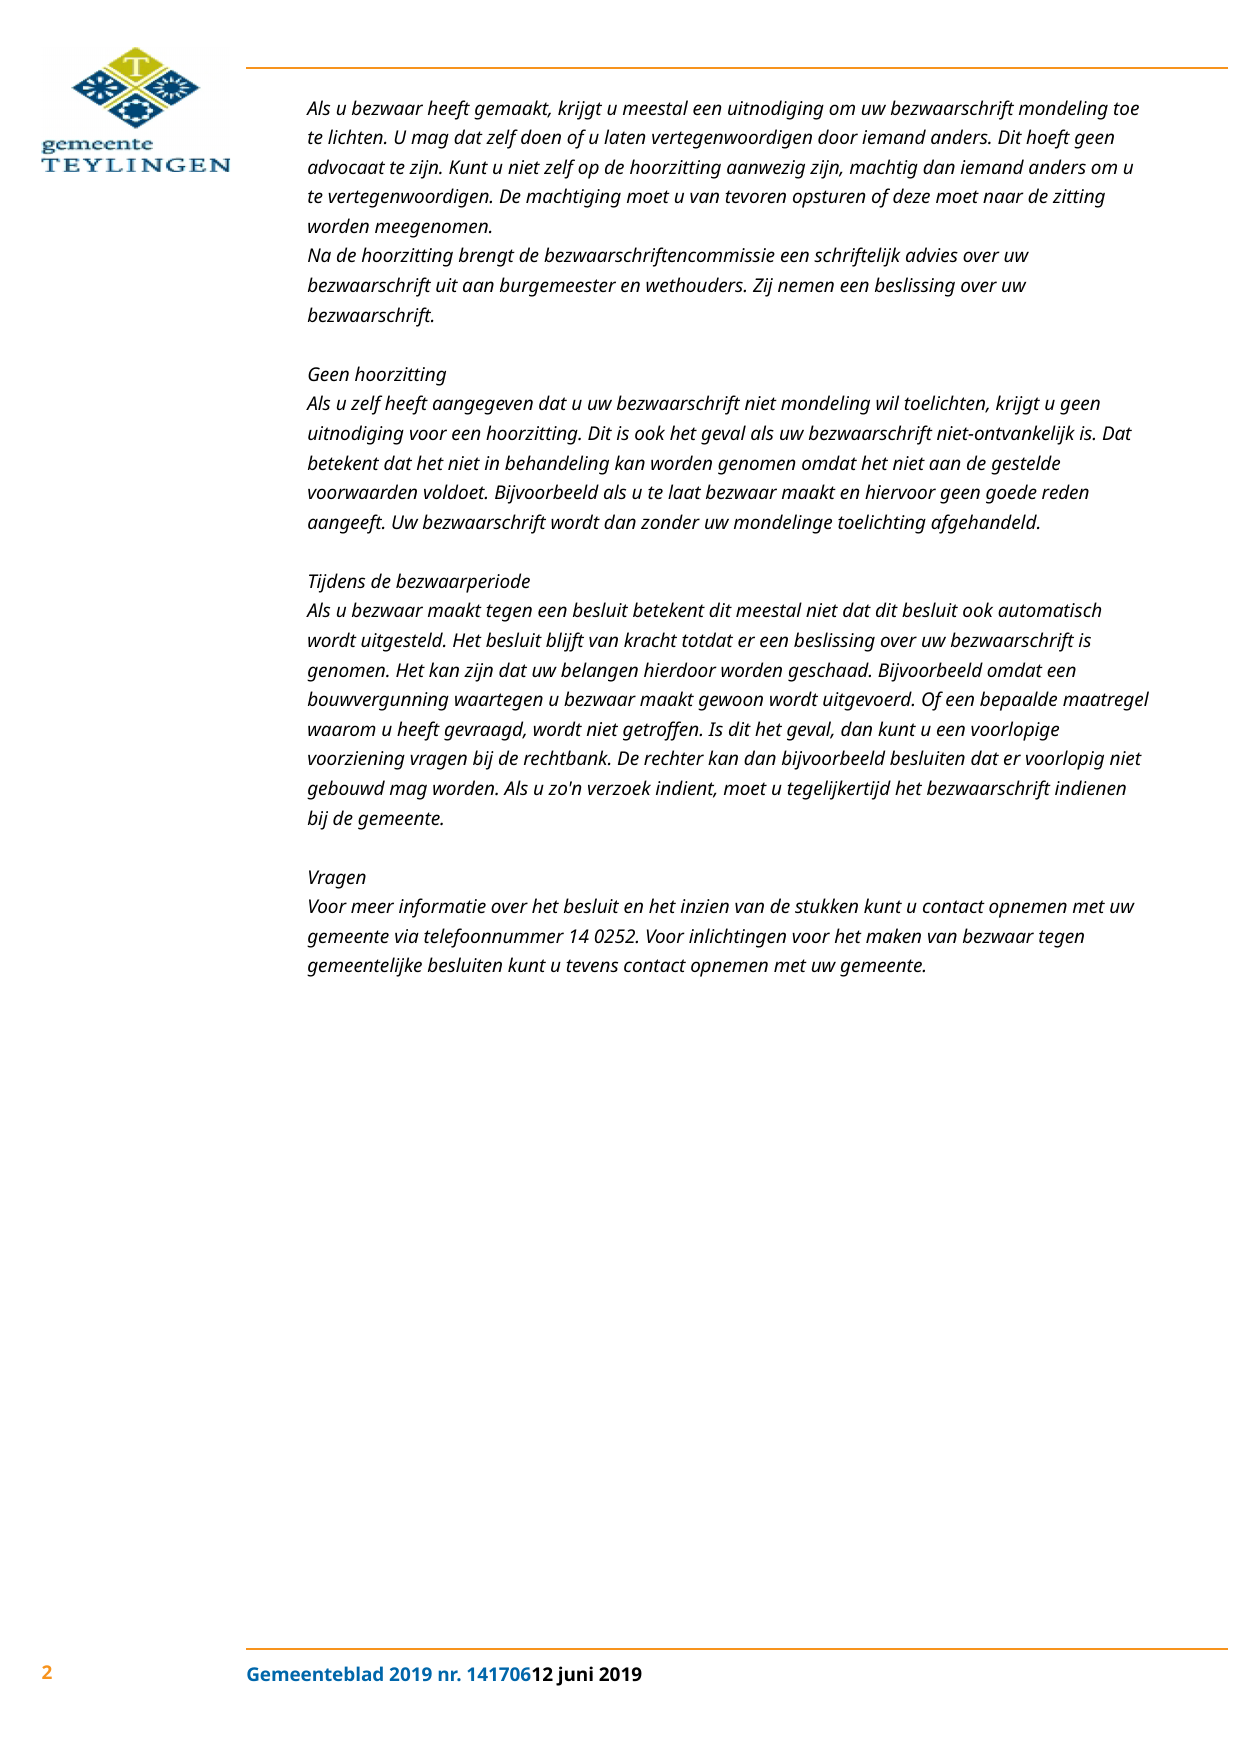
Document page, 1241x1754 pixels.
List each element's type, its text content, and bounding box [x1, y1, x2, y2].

list Tijdens de bezwaarperiode [248, 568, 1152, 594]
list Na de hoorzitting brengt de bezwaarschriftencommissie een schriftelijk advies over uw bezwaarschrift uit aan burgemeester en wethouders. Zij nemen een beslissing over uw bezwaarschrift. [248, 243, 1152, 328]
list Geen hoorzitting [248, 361, 1152, 387]
list Als u zelf heeft aangegeven dat u uw bezwaarschrift niet mondeling wil toelichten, krijgt u geen uitnodiging voor een hoorzitting. Dit is ook het geval als uw bezwaarschrift niet-ontvankelijk is. Dat betekent dat het niet in behandeling kan worden genomen omdat het niet aan de gestelde voorwaarden voldoet. Bijvoorbeeld als u te laat bezwaar maakt en hiervoor geen goede reden aangeeft. Uw bezwaarschrift wordt dan zonder uw mondelinge toelichting afgehandeld. [248, 391, 1152, 535]
list Voor meer informatie over het besluit en het inzien van de stukken kunt u contact opnemen met uw gemeente via telefoonnummer 14 0252. Voor inlichtingen voor het maken van bezwaar tegen gemeentelijke besluiten kunt u tevens contact opnemen met uw gemeente. [248, 893, 1152, 978]
list Als u bezwaar maakt tegen een besluit betekent dit meestal niet dat dit besluit ook automatisch wordt uitgesteld. Het besluit blijft van kracht totdat er een beslissing over uw bezwaarschrift is genomen. Het kan zijn dat uw belangen hierdoor worden geschaad. Bijvoorbeeld omdat een bouwvergunning waartegen u bezwaar maakt gewoon wordt uitgevoerd. Of een bepaalde maatregel waarom u heeft gevraagd, wordt niet getroffen. Is dit het geval, dan kunt u een voorlopige voorziening vragen bij de rechtbank. De rechter kan dan bijvoorbeeld besluiten dat er voorlopig niet gebouwd mag worden. Als u zo'n verzoek indient, moet u tegelijkertijd het bezwaarschrift indienen bij de gemeente. [248, 598, 1152, 831]
list Als u bezwaar heeft gemaakt, krijgt u meestal een uitnodiging om uw bezwaarschrift mondeling toe te lichten. U mag dat zelf doen of u laten vertegenwoordigen door iemand anders. Dit hoeft geen advocaat te zijn. Kunt u niet zelf op de hoorzitting aanwezig zijn, machtig dan iemand anders om u te vertegenwoordigen. De machtiging moet u van tevoren opsturen of deze moet naar de zitting worden meegenomen. [248, 95, 1152, 239]
picture [41, 47, 231, 172]
list Vragen [248, 864, 1152, 890]
